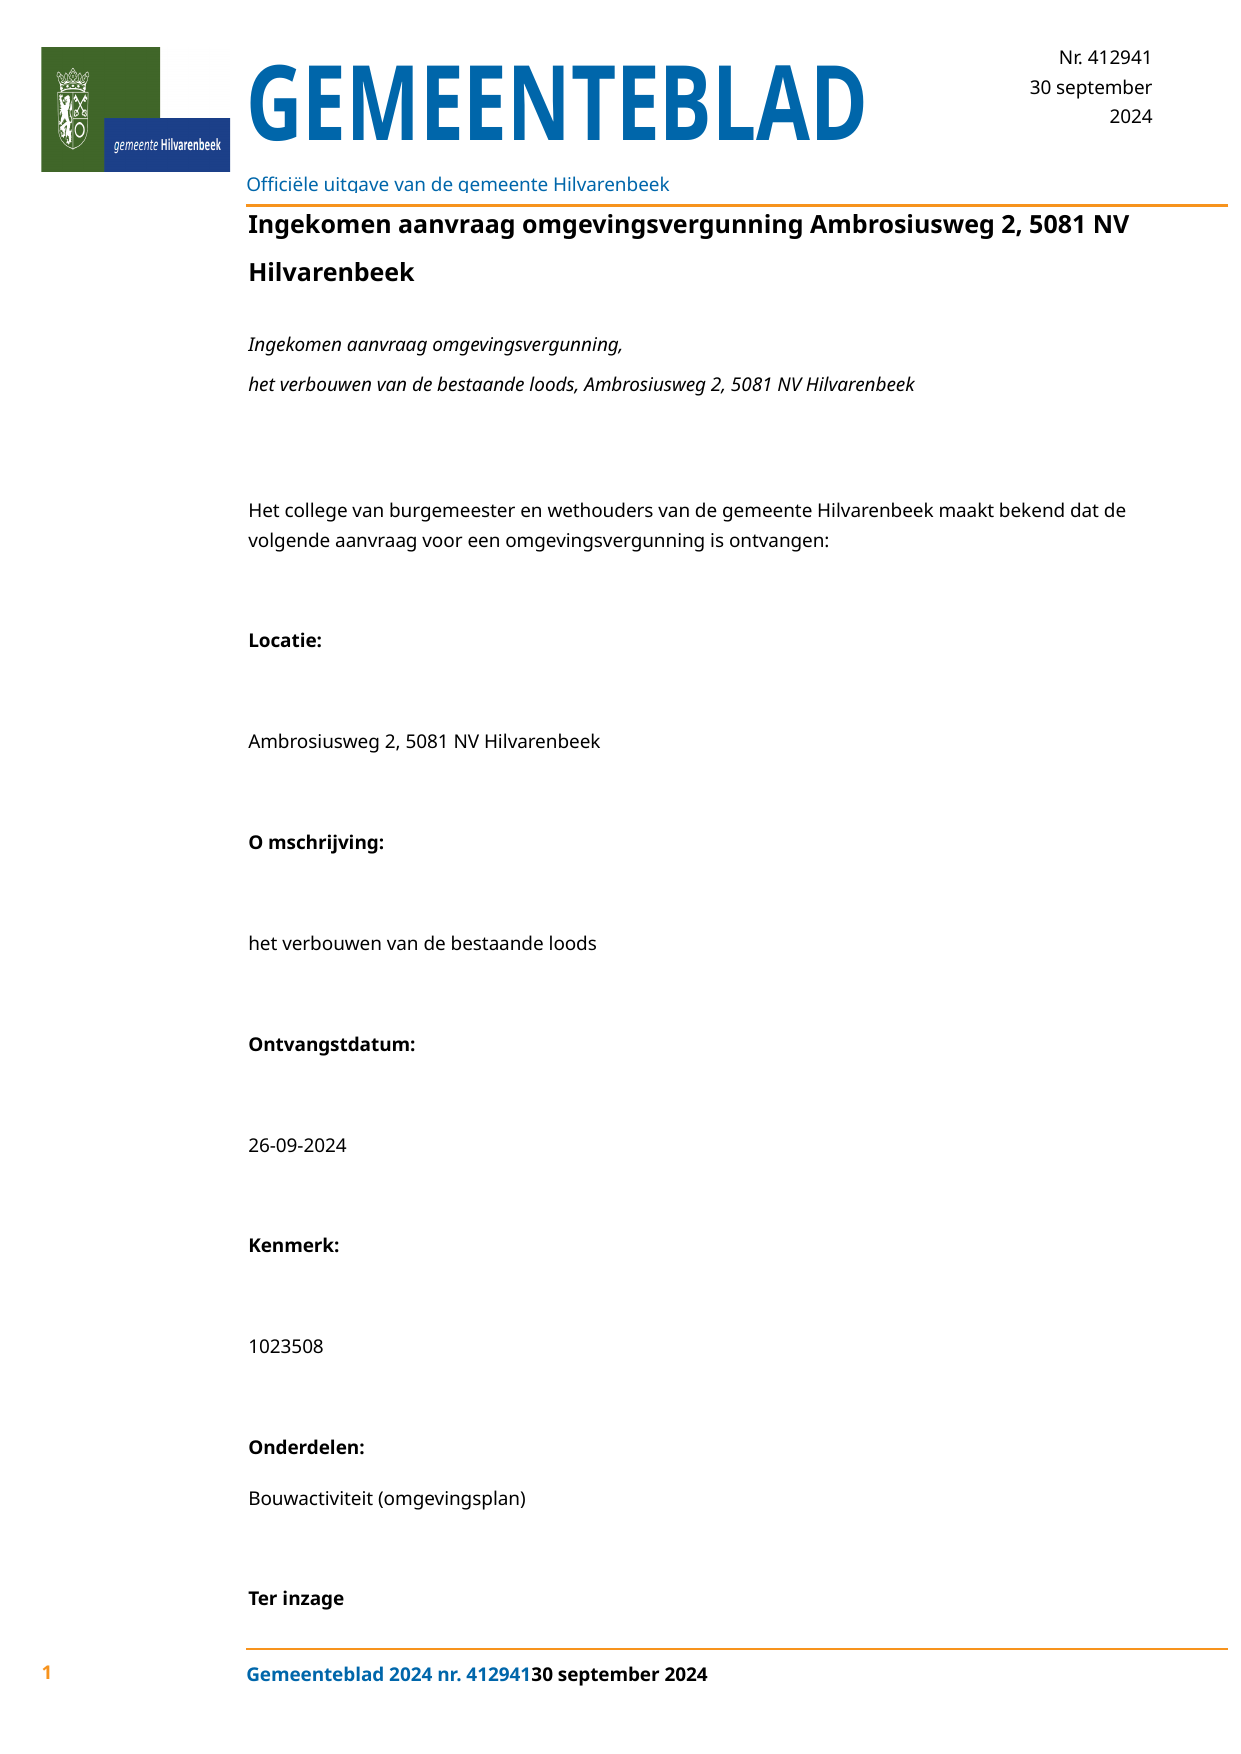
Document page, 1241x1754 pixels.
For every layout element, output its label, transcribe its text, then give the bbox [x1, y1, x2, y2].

text Ontvangstdatum: [248, 1031, 1152, 1057]
text Ingekomen aanvraag omgevingsvergunning, [248, 331, 1152, 357]
picture [41, 47, 231, 172]
text Onderdelen: [248, 1434, 1152, 1460]
text 1023508 [248, 1333, 1152, 1359]
text Locatie: [248, 628, 1152, 653]
text Ingekomen aanvraag omgevingsvergunning Ambrosiusweg 2, 5081 NV Hilvarenbeek [248, 207, 1152, 288]
text Ter inzage [248, 1586, 1152, 1611]
text het verbouwen van de bestaande loods, Ambrosiusweg 2, 5081 NV Hilvarenbeek [248, 371, 1152, 396]
text het verbouwen van de bestaande loods [248, 930, 1152, 956]
text O mschrijving: [248, 829, 1152, 855]
text 26-09-2024 [248, 1132, 1152, 1158]
text Het college van burgemeester en wethouders van de gemeente Hilvarenbeek maakt bekend dat de volgende aanvraag voor een omgevingsvergunning is ontvangen: [248, 497, 1152, 553]
text Bouwactiviteit (omgevingsplan) [248, 1485, 1152, 1511]
text Kenmerk: [248, 1233, 1152, 1258]
text Ambrosiusweg 2, 5081 NV Hilvarenbeek [248, 728, 1152, 754]
